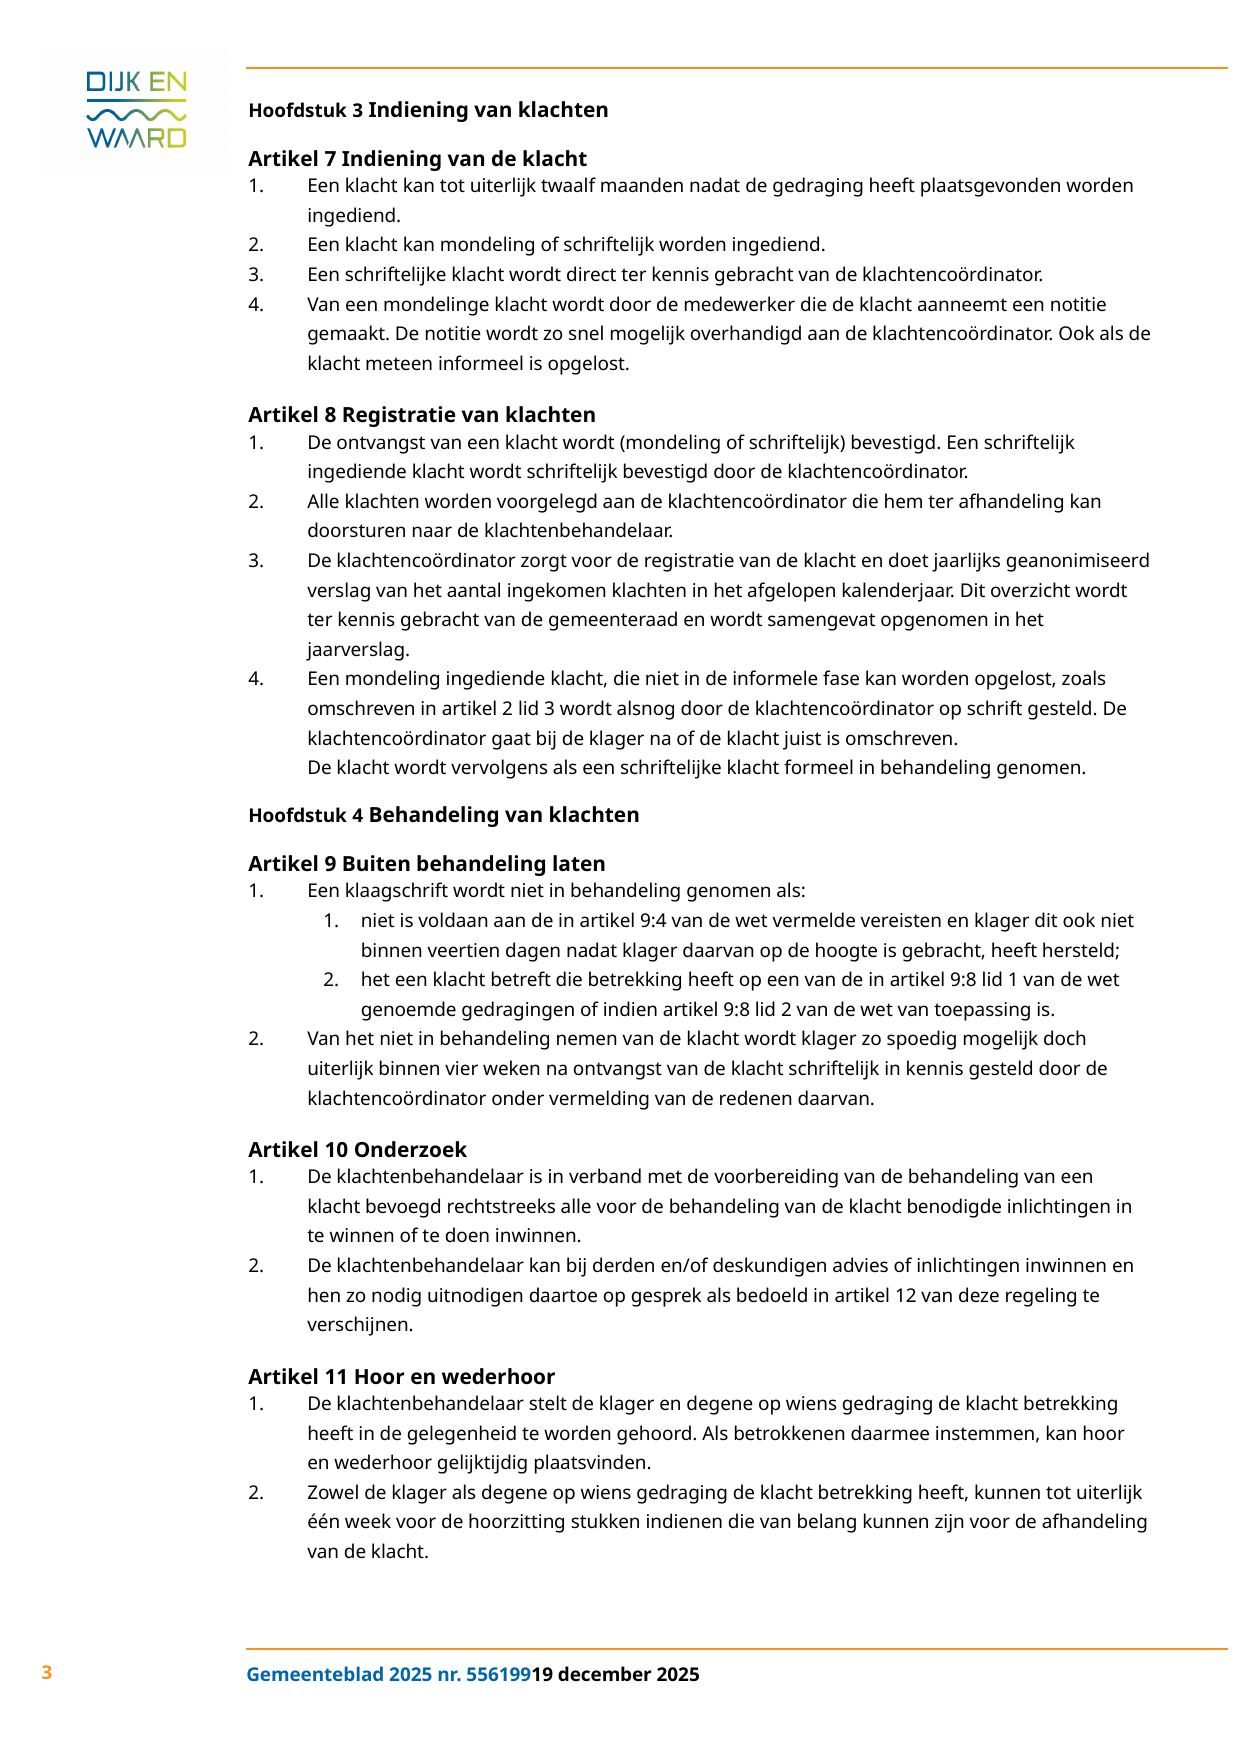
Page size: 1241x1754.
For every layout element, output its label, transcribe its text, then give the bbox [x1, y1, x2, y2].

text Artikel 10 Onderzoek [248, 1135, 1152, 1163]
list De klacht wordt vervolgens als een schriftelijke klacht formeel in behandeling genomen. [248, 754, 1152, 780]
list Een klaagschrift wordt niet in behandeling genomen als: [248, 878, 1152, 903]
list Van een mondelinge klacht wordt door de medewerker die de klacht aanneemt een notitie gemaakt. De notitie wordt zo snel mogelijk overhandigd aan de klachtencoördinator. Ook als de klacht meteen informeel is opgelost. [248, 291, 1152, 376]
list Een klacht kan tot uiterlijk twaalf maanden nadat de gedraging heeft plaatsgevonden worden ingediend. [248, 172, 1152, 228]
text Artikel 9 Buiten behandeling laten [248, 849, 1152, 878]
list De klachtencoördinator zorgt voor de registratie van de klacht en doet jaarlijks geanonimiseerd verslag van het aantal ingekomen klachten in het afgelopen kalenderjaar. Dit overzicht wordt ter kennis gebracht van de gemeenteraad en wordt samengevat opgenomen in het jaarverslag. [248, 547, 1152, 662]
text Artikel 11 Hoor en wederhoor [248, 1362, 1152, 1390]
list De klachtenbehandelaar kan bij derden en/of deskundigen advies of inlichtingen inwinnen en hen zo nodig uitnodigen daartoe op gesprek als bedoeld in artikel 12 van deze regeling te verschijnen. [248, 1252, 1152, 1337]
list Een klacht kan mondeling of schriftelijk worden ingediend. [248, 232, 1152, 257]
list Alle klachten worden voorgelegd aan de klachtencoördinator die hem ter afhandeling kan doorsturen naar de klachtenbehandelaar. [248, 488, 1152, 543]
list Een mondeling ingediende klacht, die niet in de informele fase kan worden opgelost, zoals omschreven in artikel 2 lid 3 wordt alsnog door de klachtencoördinator op schrift gesteld. De klachtencoördinator gaat bij de klager na of de klacht juist is omschreven. [248, 666, 1152, 750]
text Artikel 7 Indiening van de klacht [248, 144, 1152, 172]
list De klachtenbehandelaar stelt de klager en degene op wiens gedraging de klacht betrekking heeft in de gelegenheid te worden gehoord. Als betrokkenen daarmee instemmen, kan hoor en wederhoor gelijktijdig plaatsvinden. [248, 1390, 1152, 1475]
list Een schriftelijke klacht wordt direct ter kennis gebracht van de klachtencoördinator. [248, 261, 1152, 287]
list Zowel de klager als degene op wiens gedraging de klacht betrekking heeft, kunnen tot uiterlijk één week voor de hoorzitting stukken indienen die van belang kunnen zijn voor de afhandeling van de klacht. [248, 1479, 1152, 1564]
list De klachtenbehandelaar is in verband met de voorbereiding van de behandeling van een klacht bevoegd rechtstreeks alle voor de behandeling van de klacht benodigde inlichtingen in te winnen of te doen inwinnen. [248, 1163, 1152, 1248]
text Hoofdstuk 3 Indiening van klachten [248, 95, 1152, 123]
list het een klacht betreft die betrekking heeft op een van de in artikel 9:8 lid 1 van de wet genoemde gedragingen of indien artikel 9:8 lid 2 van de wet van toepassing is. [323, 966, 1152, 1022]
list niet is voldaan aan de in artikel 9:4 van de wet vermelde vereisten en klager dit ook niet binnen veertien dagen nadat klager daarvan op de hoogte is gebracht, heeft hersteld; [323, 907, 1152, 962]
text Hoofdstuk 4 Behandeling van klachten [248, 800, 1152, 828]
text Artikel 8 Registratie van klachten [248, 400, 1152, 429]
list Van het niet in behandeling nemen van de klacht wordt klager zo spoedig mogelijk doch uiterlijk binnen vier weken na ontvangst van de klacht schriftelijk in kennis gesteld door de klachtencoördinator onder vermelding van de redenen daarvan. [248, 1026, 1152, 1110]
list De ontvangst van een klacht wordt (mondeling of schriftelijk) bevestigd. Een schriftelijk ingediende klacht wordt schriftelijk bevestigd door de klachtencoördinator. [248, 429, 1152, 484]
picture [41, 47, 231, 172]
